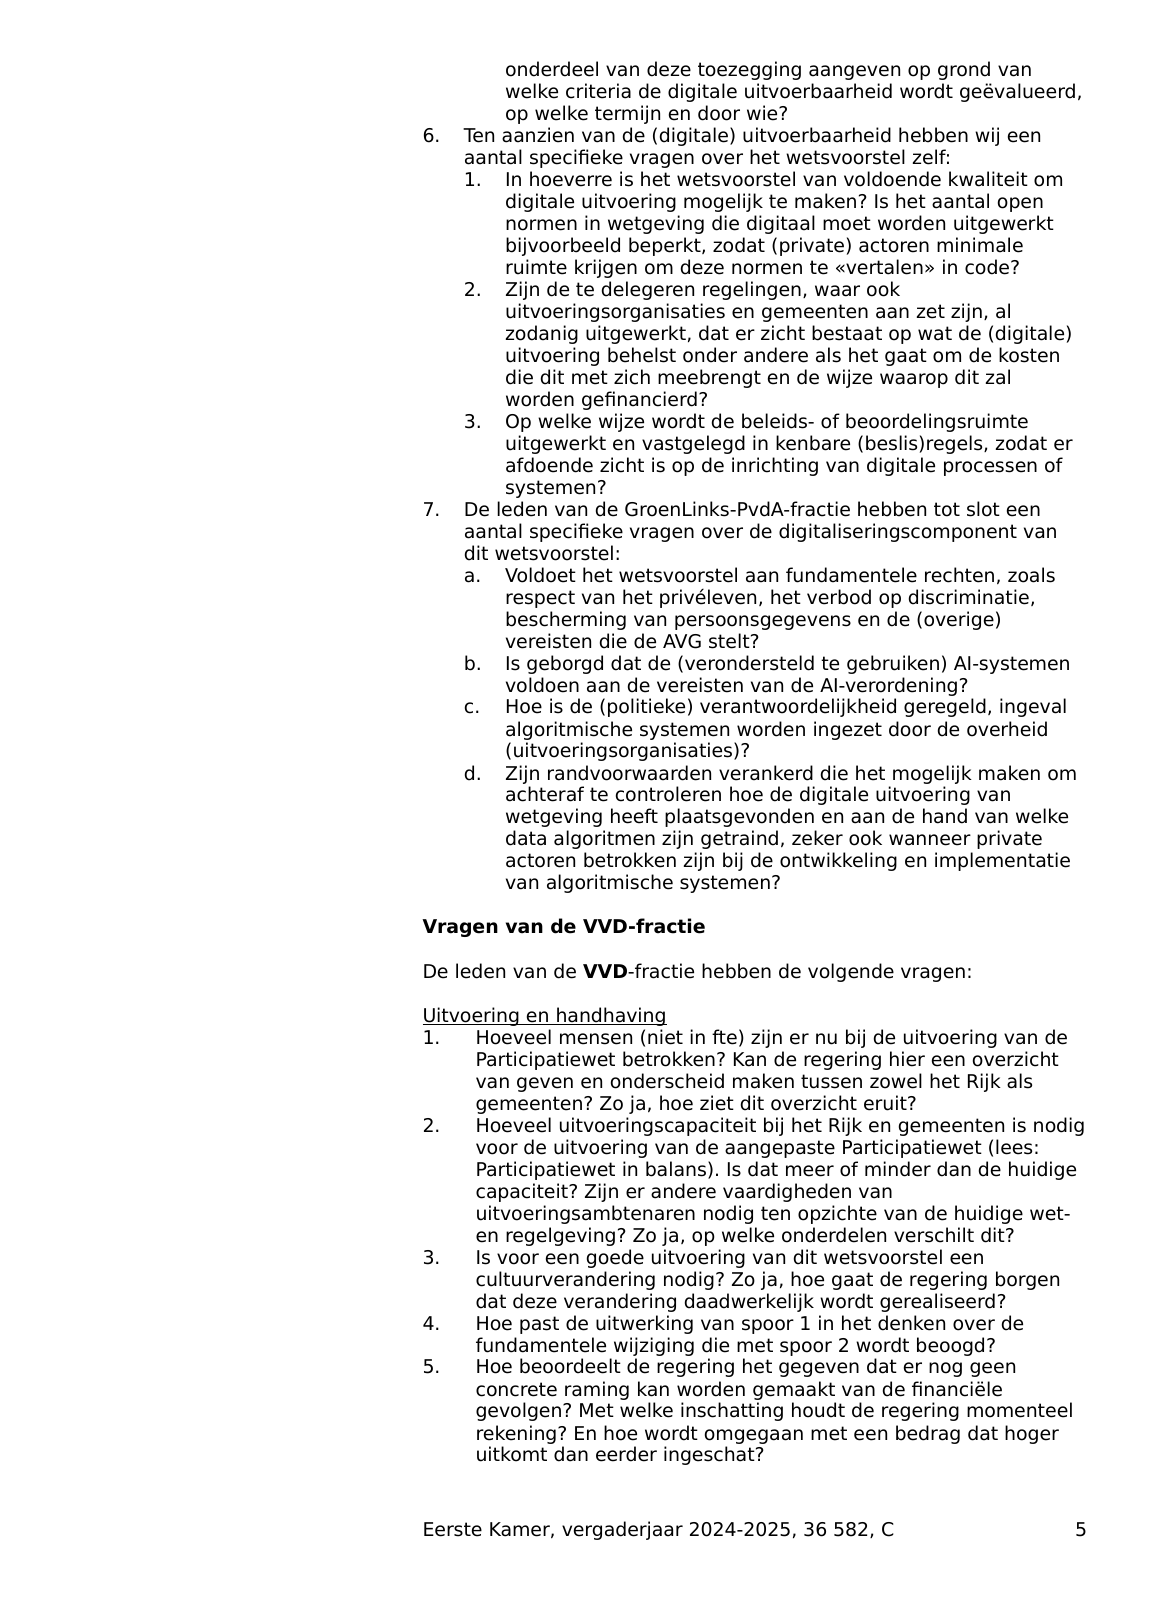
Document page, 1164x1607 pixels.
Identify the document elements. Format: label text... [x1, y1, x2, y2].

text 7. De leden van de GroenLinks-PvdA-fractie hebben tot slot een aantal specifieke vragen over de digitaliseringscomponent van dit wetsvoorstel: [422, 499, 1087, 564]
text d. Zijn randvoorwaarden verankerd die het mogelijk maken om achteraf te controleren hoe de digitale uitvoering van wetgeving heeft plaatsgevonden en aan de hand van welke data algoritmen zijn getraind, zeker ook wanneer private actoren betrokken zijn bij de ontwikkeling en implementatie van algoritmische systemen? [464, 762, 1087, 894]
text 1. In hoeverre is het wetsvoorstel van voldoende kwaliteit om digitale uitvoering mogelijk te maken? Is het aantal open normen in wetgeving die digitaal moet worden uitgewerkt bijvoorbeeld beperkt, zodat (private) actoren minimale ruimte krijgen om deze normen te «vertalen» in code? [464, 169, 1087, 279]
text 4. Hoe past de uitwerking van spoor 1 in het denken over de fundamentele wijziging die met spoor 2 wordt beoogd? [422, 1312, 1087, 1356]
text De leden van de VVD-fractie hebben de volgende vragen: [422, 961, 1087, 983]
text a. Voldoet het wetsvoorstel aan fundamentele rechten, zoals respect van het privéleven, het verbod op discriminatie, bescherming van persoonsgegevens en de (overige) vereisten die de AVG stelt? [464, 564, 1087, 652]
text 2. Hoeveel uitvoeringscapaciteit bij het Rijk en gemeenten is nodig voor de uitvoering van de aangepaste Participatiewet (lees: Participatiewet in balans). Is dat meer of minder dan de huidige capaciteit? Zijn er andere vaardigheden van uitvoeringsambtenaren nodig ten opzichte van de huidige wet- en regelgeving? Zo ja, op welke onderdelen verschilt dit? [422, 1115, 1087, 1247]
text 3. Op welke wijze wordt de beleids- of beoordelingsruimte uitgewerkt en vastgelegd in kenbare (beslis)regels, zodat er afdoende zicht is op de inrichting van digitale processen of systemen? [464, 411, 1087, 499]
text 2. Zijn de te delegeren regelingen, waar ook uitvoeringsorganisaties en gemeenten aan zet zijn, al zodanig uitgewerkt, dat er zicht bestaat op wat de (digitale) uitvoering behelst onder andere als het gaat om de kosten die dit met zich meebrengt en de wijze waarop dit zal worden gefinancierd? [464, 279, 1087, 411]
subtitle Uitvoering en handhaving [422, 1005, 1087, 1027]
subtitle Vragen van de VVD-fractie [422, 916, 1087, 938]
text 3. Is voor een goede uitvoering van dit wetsvoorstel een cultuurverandering nodig? Zo ja, hoe gaat de regering borgen dat deze verandering daadwerkelijk wordt gerealiseerd? [422, 1247, 1087, 1312]
text onderdeel van deze toezegging aangeven op grond van welke criteria de digitale uitvoerbaarheid wordt geëvalueerd, op welke termijn en door wie? [464, 59, 1087, 125]
text 5. Hoe beoordeelt de regering het gegeven dat er nog geen concrete raming kan worden gemaakt van de financiële gevolgen? Met welke inschatting houdt de regering momenteel rekening? En hoe wordt omgegaan met een bedrag dat hoger uitkomt dan eerder ingeschat? [422, 1356, 1087, 1466]
text b. Is geborgd dat de (verondersteld te gebruiken) AI-systemen voldoen aan de vereisten van de AI-verordening? [464, 652, 1087, 696]
text c. Hoe is de (politieke) verantwoordelijkheid geregeld, ingeval algoritmische systemen worden ingezet door de overheid (uitvoeringsorganisaties)? [464, 696, 1087, 762]
text 6. Ten aanzien van de (digitale) uitvoerbaarheid hebben wij een aantal specifieke vragen over het wetsvoorstel zelf: [422, 125, 1087, 169]
text 1. Hoeveel mensen (niet in fte) zijn er nu bij de uitvoering van de Participatiewet betrokken? Kan de regering hier een overzicht van geven en onderscheid maken tussen zowel het Rijk als gemeenten? Zo ja, hoe ziet dit overzicht eruit? [422, 1027, 1087, 1115]
